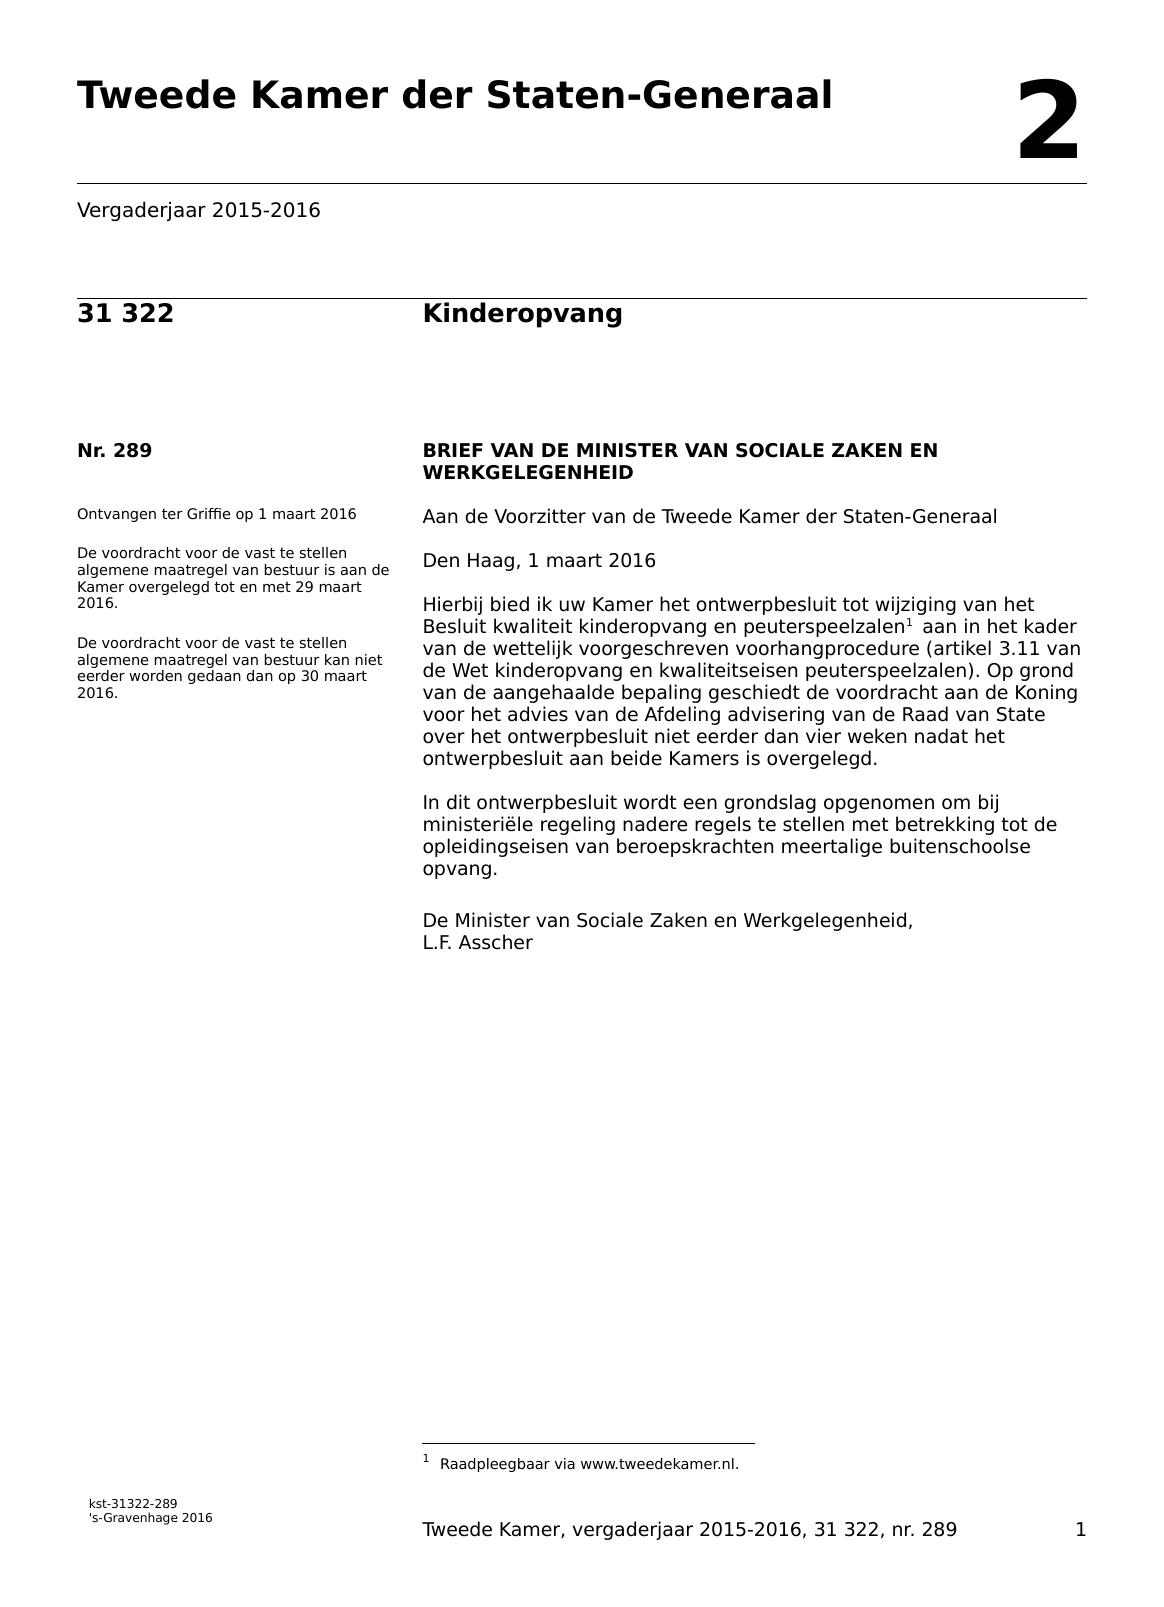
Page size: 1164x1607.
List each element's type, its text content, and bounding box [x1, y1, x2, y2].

subtitle Nr. 289 BRIEF VAN DE MINISTER VAN SOCIALE ZAKEN EN WERKGELEGENHEID [77, 440, 1087, 484]
table_cell Vergaderjaar 2015-2016 [77, 184, 1087, 298]
text kst-31322-289 [88, 1497, 323, 1511]
text [77, 612, 399, 634]
text 's-Gravenhage 2016 [88, 1511, 323, 1525]
text Aan de Voorzitter van de Tweede Kamer der Staten-Generaal [422, 506, 1087, 528]
text De Minister van Sociale Zaken en Werkgelegenheid, L.F. Asscher [422, 910, 1087, 954]
text De voordracht voor de vast te stellen algemene maatregel van bestuur is aan de Kamer overgelegd tot en met 29 maart 2016. [77, 545, 399, 612]
text De voordracht voor de vast te stellen algemene maatregel van bestuur kan niet eerder worden gedaan dan op 30 maart 2016. [77, 634, 399, 702]
text [77, 523, 399, 545]
table_header Tweede Kamer der Staten-Generaal [77, 59, 886, 183]
text Den Haag, 1 maart 2016 [422, 550, 1087, 572]
table_header 2 [886, 59, 1087, 183]
text Hierbij bied ik uw Kamer het ontwerpbesluit tot wijziging van het Besluit kwaliteit kinderopvang en peuterspeelzalen aan in het kader van de wettelijk voorgeschreven voorhangprocedure (artikel 3.11 van de Wet kinderopvang en kwaliteitseisen peuterspeelzalen). Op grond van de aangehaalde bepaling geschiedt de voordracht aan de Koning voor het advies van de Afdeling advisering van de Raad van State over het ontwerpbesluit niet eerder dan vier weken nadat het ontwerpbesluit aan beide Kamers is overgelegd. [422, 594, 1087, 770]
text In dit ontwerpbesluit wordt een grondslag opgenomen om bij ministeriële regeling nadere regels te stellen met betrekking tot de opleidingseisen van beroepskrachten meertalige buitenschoolse opvang. [422, 792, 1087, 880]
subtitle 31 322 Kinderopvang [77, 299, 1087, 329]
text Raadpleegbaar via www.tweedekamer.nl. [422, 1452, 1087, 1474]
text Ontvangen ter Griffie op 1 maart 2016 [77, 506, 399, 523]
